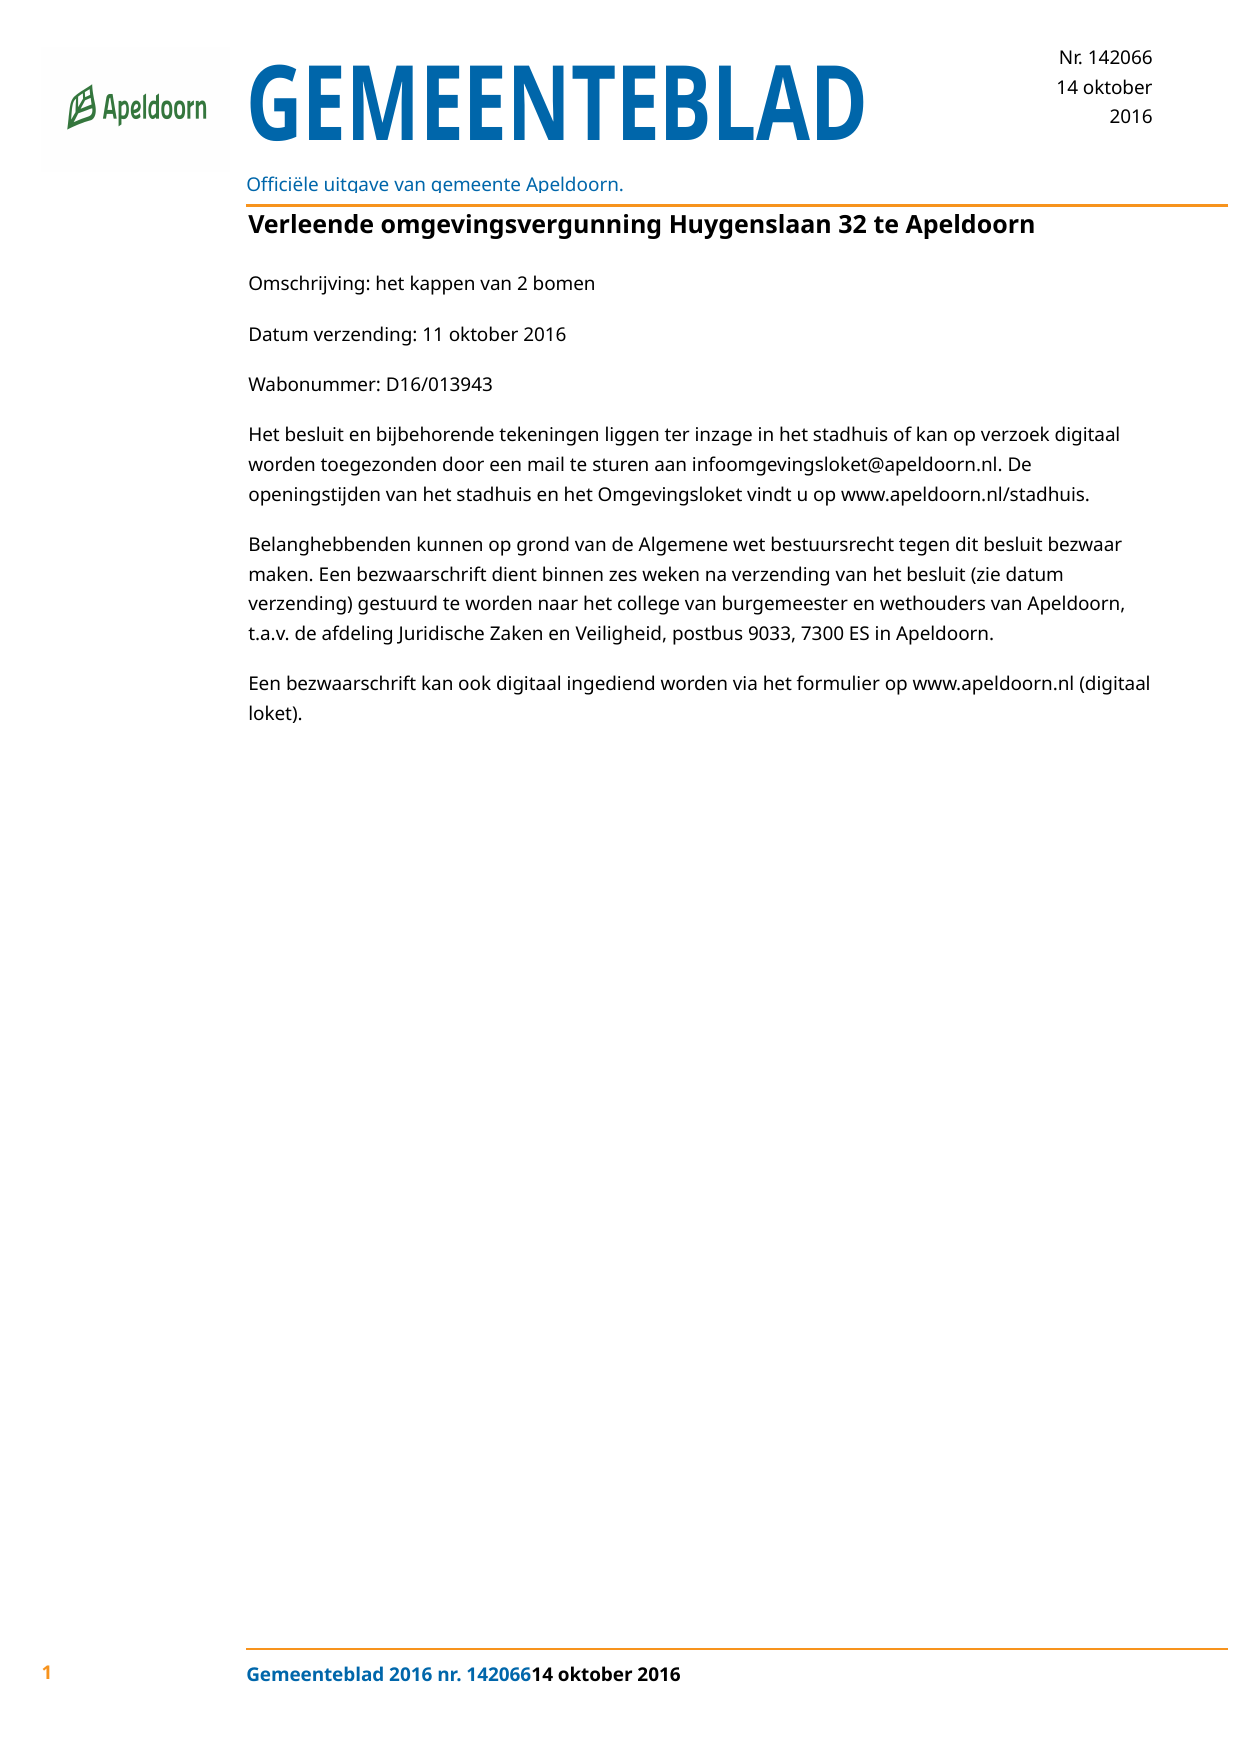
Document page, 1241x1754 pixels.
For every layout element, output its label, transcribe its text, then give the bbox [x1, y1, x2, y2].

text Het besluit en bijbehorende tekeningen liggen ter inzage in het stadhuis of kan op verzoek digitaal worden toegezonden door een mail te sturen aan infoomgevingsloket@apeldoorn.nl. De openingstijden van het stadhuis en het Omgevingsloket vindt u op www.apeldoorn.nl/stadhuis. [248, 422, 1152, 506]
text Datum verzending: 11 oktober 2016 [248, 321, 1152, 346]
picture [41, 47, 231, 172]
text Omschrijving: het kappen van 2 bomen [248, 270, 1152, 296]
text Wabonummer: D16/013943 [248, 371, 1152, 397]
text Een bezwaarschrift kan ook digitaal ingediend worden via het formulier op www.apeldoorn.nl (digitaal loket). [248, 670, 1152, 726]
text Verleende omgevingsvergunning Huygenslaan 32 te Apeldoorn [248, 207, 1152, 241]
text Belanghebbenden kunnen op grond van de Algemene wet bestuursrecht tegen dit besluit bezwaar maken. Een bezwaarschrift dient binnen zes weken na verzending van het besluit (zie datum verzending) gestuurd te worden naar het college van burgemeester en wethouders van Apeldoorn, t.a.v. de afdeling Juridische Zaken en Veiligheid, postbus 9033, 7300 ES in Apeldoorn. [248, 531, 1152, 646]
